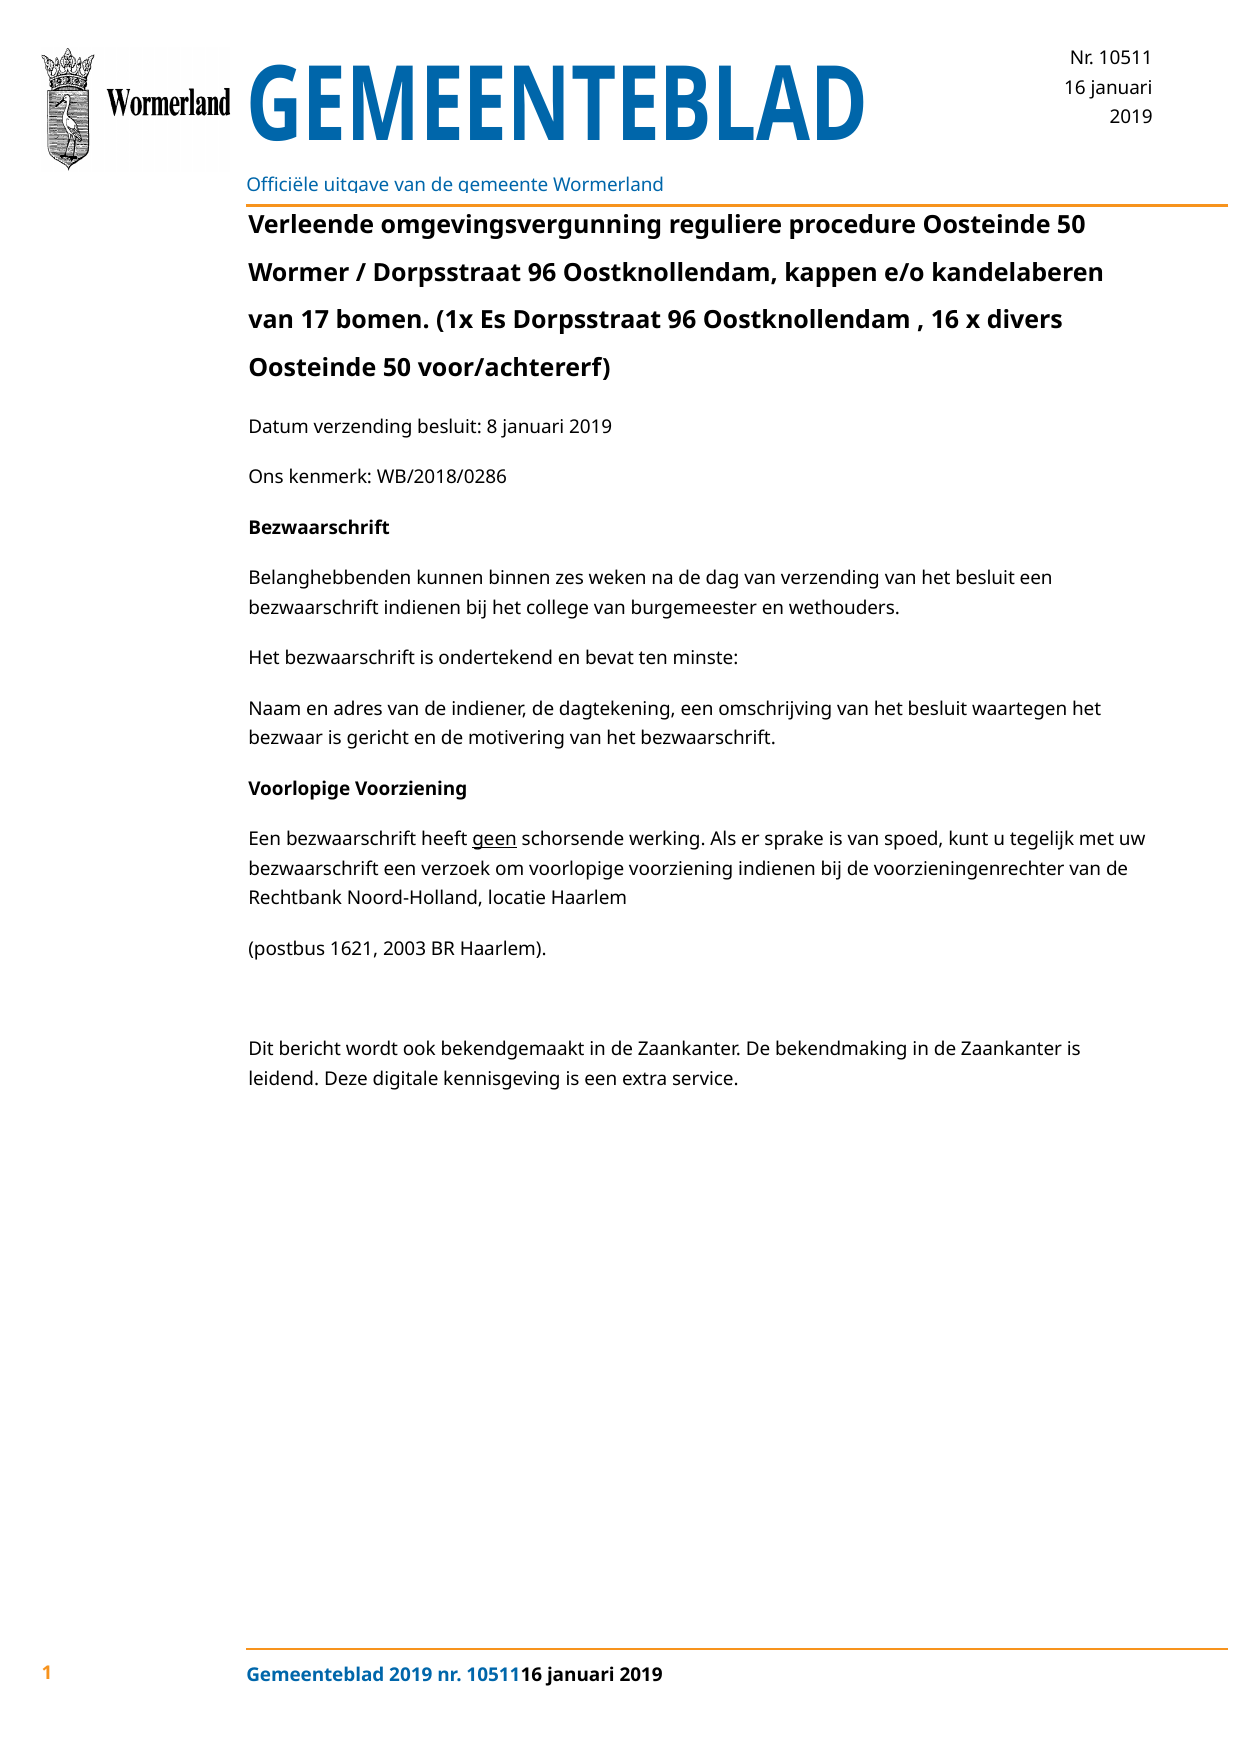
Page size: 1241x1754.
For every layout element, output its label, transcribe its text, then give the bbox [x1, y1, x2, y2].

text Voorlopige Voorziening [248, 775, 1152, 801]
text Verleende omgevingsvergunning reguliere procedure Oosteinde 50 Wormer / Dorpsstraat 96 Oostknollendam, kappen e/o kandelaberen van 17 bomen. (1x Es Dorpsstraat 96 Oostknollendam , 16 x divers Oosteinde 50 voor/achtererf) [248, 207, 1152, 384]
text Ons kenmerk: WB/2018/0286 [248, 463, 1152, 489]
picture [41, 47, 231, 172]
text Naam en adres van de indiener, de dagtekening, een omschrijving van het besluit waartegen het bezwaar is gericht en de motivering van het bezwaarschrift. [248, 695, 1152, 750]
text Belanghebbenden kunnen binnen zes weken na de dag van verzending van het besluit een bezwaarschrift indienen bij het college van burgemeester en wethouders. [248, 564, 1152, 620]
text Datum verzending besluit: 8 januari 2019 [248, 413, 1152, 439]
text Bezwaarschrift [248, 514, 1152, 540]
text Het bezwaarschrift is ondertekend en bevat ten minste: [248, 644, 1152, 670]
text (postbus 1621, 2003 BR Haarlem). [248, 935, 1152, 961]
text Dit bericht wordt ook bekendgemaakt in de Zaankanter. De bekendmaking in de Zaankanter is leidend. Deze digitale kennisgeving is een extra service. [248, 1036, 1152, 1091]
text Een bezwaarschrift heeft geen schorsende werking. Als er sprake is van spoed, kunt u tegelijk met uw bezwaarschrift een verzoek om voorlopige voorziening indienen bij de voorzieningenrechter van de Rechtbank Noord-Holland, locatie Haarlem [248, 825, 1152, 910]
